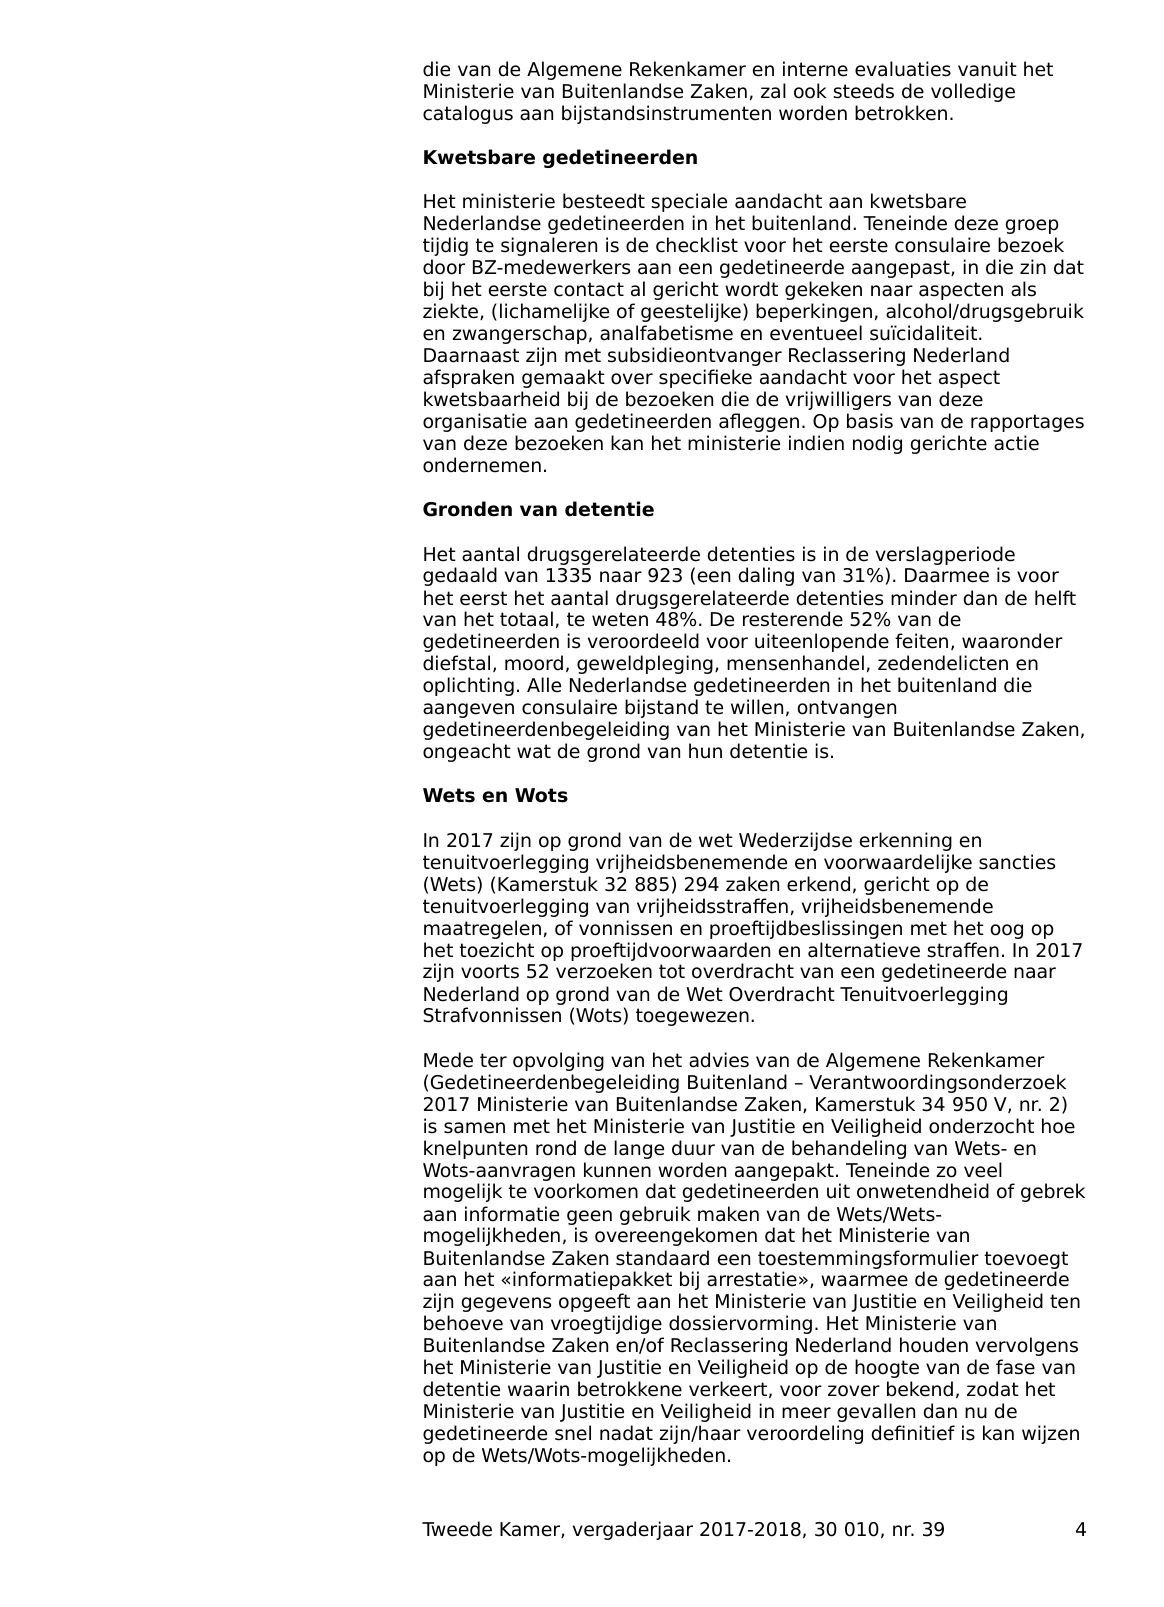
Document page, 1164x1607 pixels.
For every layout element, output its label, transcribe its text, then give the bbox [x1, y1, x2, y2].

subtitle Wets en Wots [422, 785, 1087, 807]
text Mede ter opvolging van het advies van de Algemene Rekenkamer (Gedetineerdenbegeleiding Buitenland – Verantwoordingsonderzoek 2017 Ministerie van Buitenlandse Zaken, Kamerstuk 34 950 V, nr. 2) is samen met het Ministerie van Justitie en Veiligheid onderzocht hoe knelpunten rond de lange duur van de behandeling van Wets- en Wots-aanvragen kunnen worden aangepakt. Teneinde zo veel mogelijk te voorkomen dat gedetineerden uit onwetendheid of gebrek aan informatie geen gebruik maken van de Wets/Wets-mogelijkheden, is overeengekomen dat het Ministerie van Buitenlandse Zaken standaard een toestemmingsformulier toevoegt aan het «informatiepakket bij arrestatie», waarmee de gedetineerde zijn gegevens opgeeft aan het Ministerie van Justitie en Veiligheid ten behoeve van vroegtijdige dossiervorming. Het Ministerie van Buitenlandse Zaken en/of Reclassering Nederland houden vervolgens het Ministerie van Justitie en Veiligheid op de hoogte van de fase van detentie waarin betrokkene verkeert, voor zover bekend, zodat het Ministerie van Justitie en Veiligheid in meer gevallen dan nu de gedetineerde snel nadat zijn/haar veroordeling definitief is kan wijzen op de Wets/Wots-mogelijkheden. [422, 1049, 1087, 1467]
text In 2017 zijn op grond van de wet Wederzijdse erkenning en tenuitvoerlegging vrijheidsbenemende en voorwaardelijke sancties (Wets) (Kamerstuk 32 885) 294 zaken erkend, gericht op de tenuitvoerlegging van vrijheidsstraffen, vrijheidsbenemende maatregelen, of vonnissen en proeftijdbeslissingen met het oog op het toezicht op proeftijdvoorwaarden en alternatieve straffen. In 2017 zijn voorts 52 verzoeken tot overdracht van een gedetineerde naar Nederland op grond van de Wet Overdracht Tenuitvoerlegging Strafvonnissen (Wots) toegewezen. [422, 829, 1087, 1027]
text Het aantal drugsgerelateerde detenties is in de verslagperiode gedaald van 1335 naar 923 (een daling van 31%). Daarmee is voor het eerst het aantal drugsgerelateerde detenties minder dan de helft van het totaal, te weten 48%. De resterende 52% van de gedetineerden is veroordeeld voor uiteenlopende feiten, waaronder diefstal, moord, geweldpleging, mensenhandel, zedendelicten en oplichting. Alle Nederlandse gedetineerden in het buitenland die aangeven consulaire bijstand te willen, ontvangen gedetineerdenbegeleiding van het Ministerie van Buitenlandse Zaken, ongeacht wat de grond van hun detentie is. [422, 543, 1087, 763]
subtitle Kwetsbare gedetineerden [422, 147, 1087, 169]
text die van de Algemene Rekenkamer en interne evaluaties vanuit het Ministerie van Buitenlandse Zaken, zal ook steeds de volledige catalogus aan bijstandsinstrumenten worden betrokken. [422, 59, 1087, 125]
text Het ministerie besteedt speciale aandacht aan kwetsbare Nederlandse gedetineerden in het buitenland. Teneinde deze groep tijdig te signaleren is de checklist voor het eerste consulaire bezoek door BZ-medewerkers aan een gedetineerde aangepast, in die zin dat bij het eerste contact al gericht wordt gekeken naar aspecten als ziekte, (lichamelijke of geestelijke) beperkingen, alcohol/drugsgebruik en zwangerschap, analfabetisme en eventueel suïcidaliteit. Daarnaast zijn met subsidieontvanger Reclassering Nederland afspraken gemaakt over specifieke aandacht voor het aspect kwetsbaarheid bij de bezoeken die de vrijwilligers van deze organisatie aan gedetineerden afleggen. Op basis van de rapportages van deze bezoeken kan het ministerie indien nodig gerichte actie ondernemen. [422, 191, 1087, 477]
subtitle Gronden van detentie [422, 499, 1087, 521]
